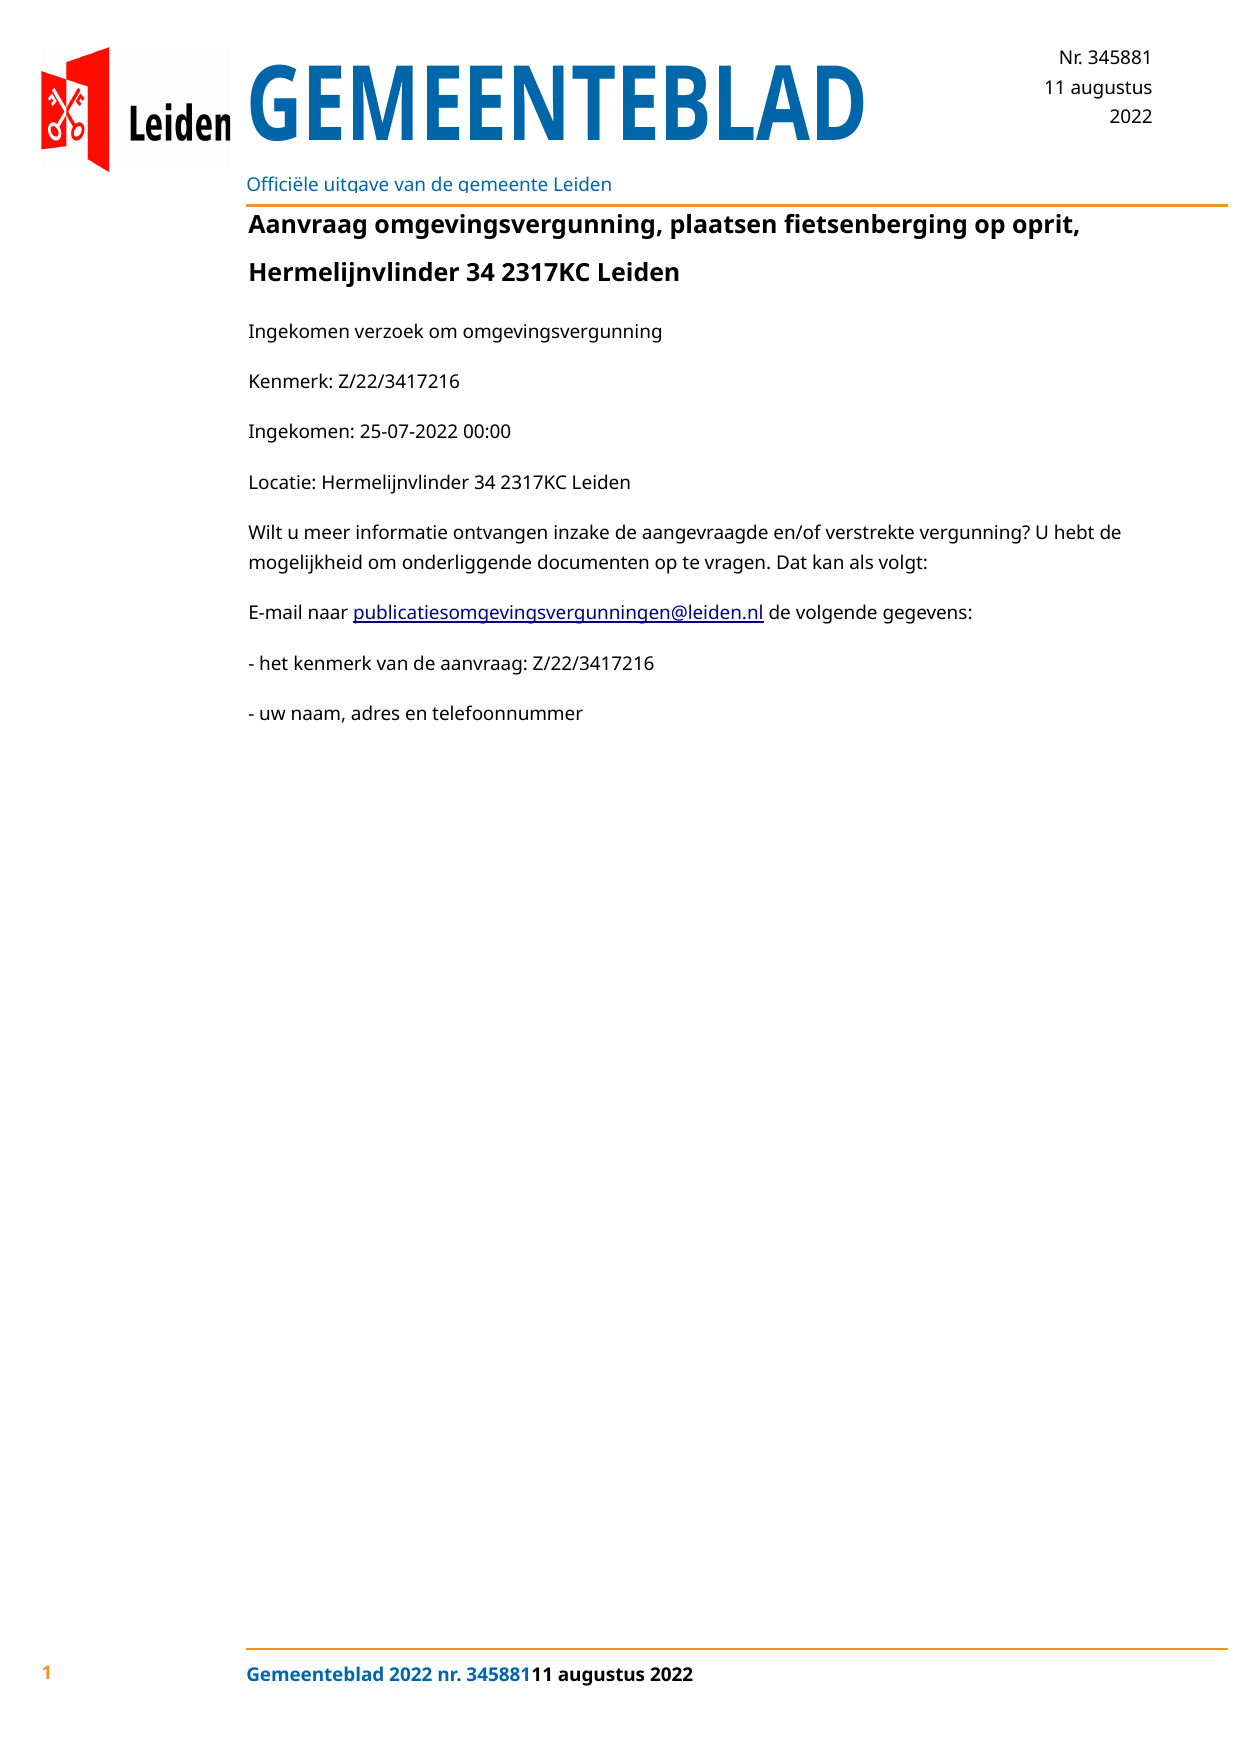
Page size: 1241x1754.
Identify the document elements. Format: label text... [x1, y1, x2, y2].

text - uw naam, adres en telefoonnummer [248, 700, 1152, 726]
text Kenmerk: Z/22/3417216 [248, 368, 1152, 394]
text Locatie: Hermelijnvlinder 34 2317KC Leiden [248, 469, 1152, 495]
text Aanvraag omgevingsvergunning, plaatsen fietsenberging op oprit, Hermelijnvlinder 34 2317KC Leiden [248, 207, 1152, 288]
picture [41, 47, 231, 172]
text Wilt u meer informatie ontvangen inzake de aangevraagde en/of verstrekte vergunning? U hebt de mogelijkheid om onderliggende documenten op te vragen. Dat kan als volgt: [248, 519, 1152, 575]
text Ingekomen: 25-07-2022 00:00 [248, 419, 1152, 444]
text E-mail naar publicatiesomgevingsvergunningen@leiden.nl de volgende gegevens: [248, 599, 1152, 625]
text - het kenmerk van de aanvraag: Z/22/3417216 [248, 650, 1152, 676]
text Ingekomen verzoek om omgevingsvergunning [248, 318, 1152, 344]
